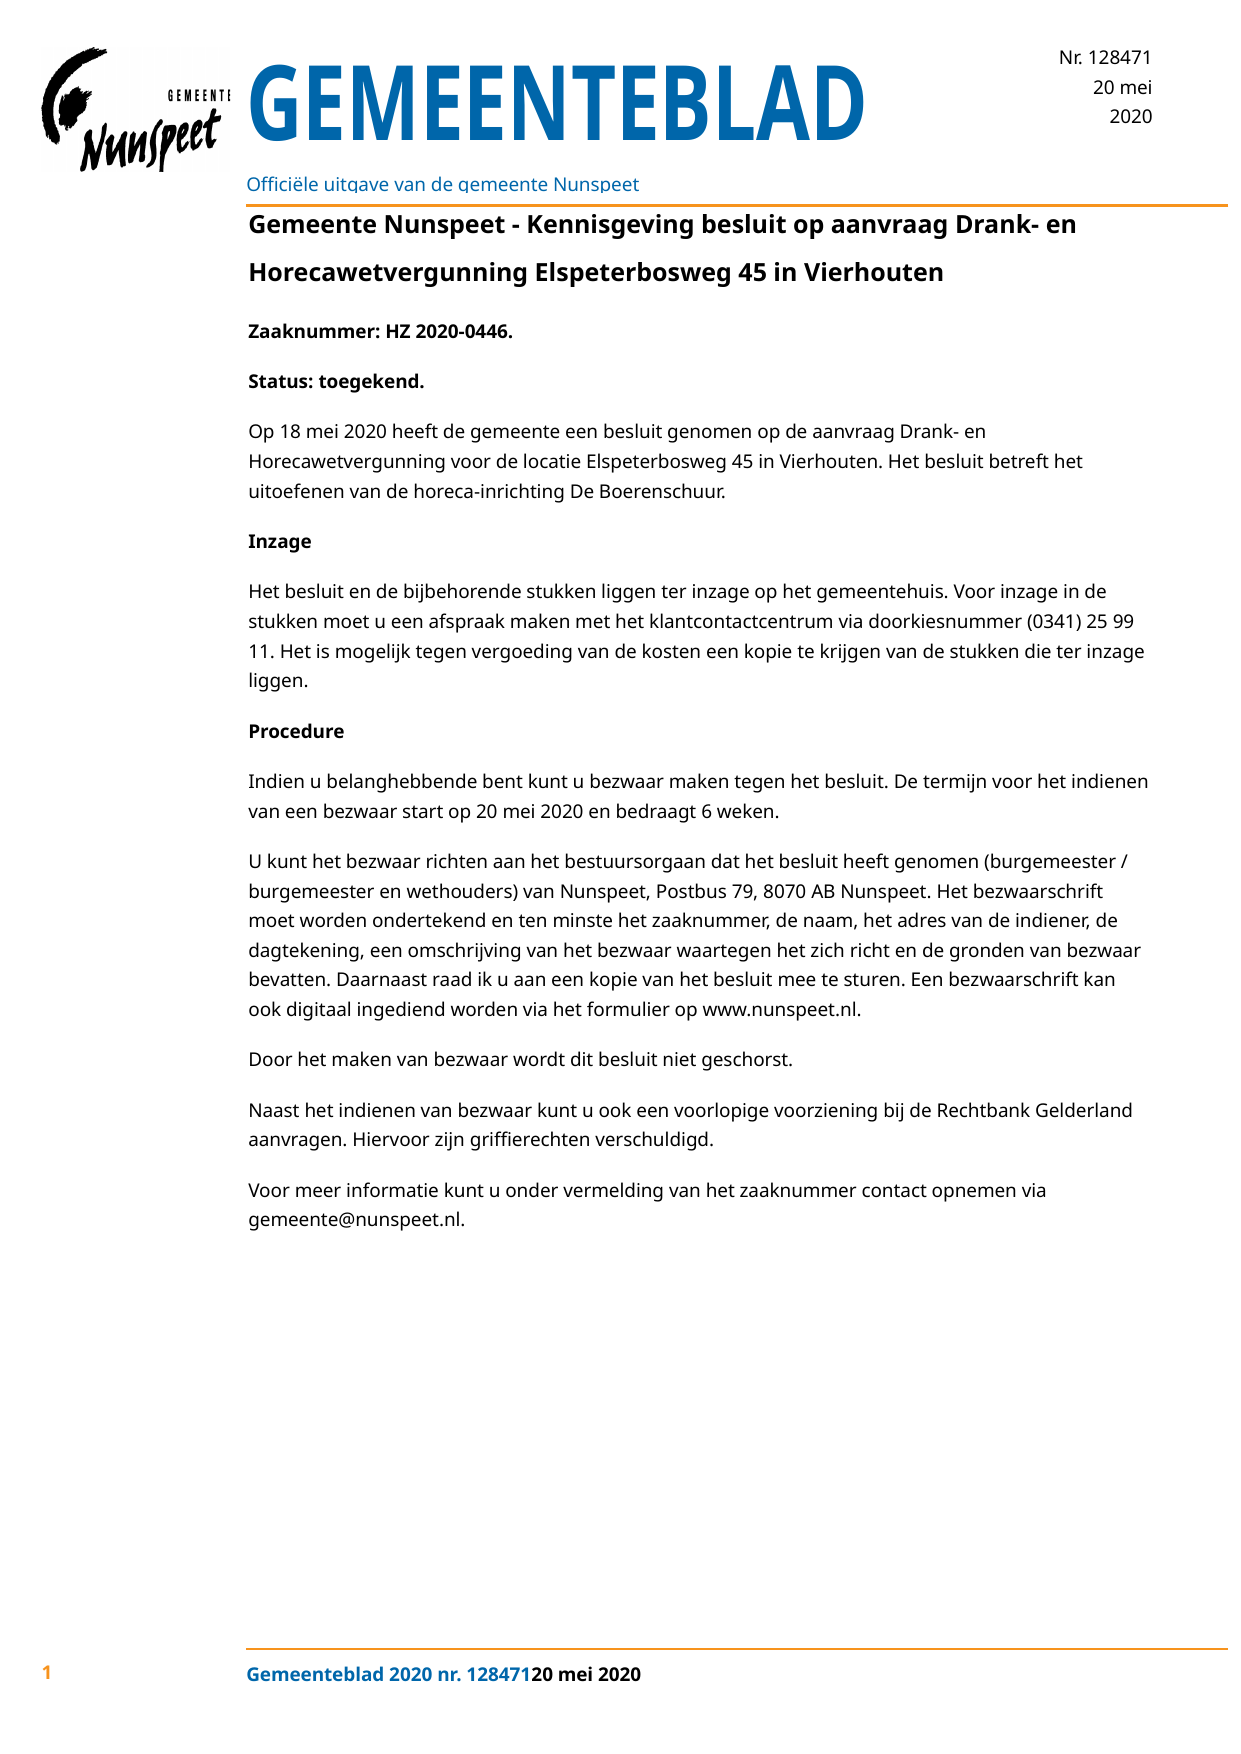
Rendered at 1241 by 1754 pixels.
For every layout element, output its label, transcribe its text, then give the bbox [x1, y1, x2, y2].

text Door het maken van bezwaar wordt dit besluit niet geschorst. [248, 1047, 1152, 1072]
text Procedure [248, 718, 1152, 744]
text Naast het indienen van bezwaar kunt u ook een voorlopige voorziening bij de Rechtbank Gelderland aanvragen. Hiervoor zijn griffierechten verschuldigd. [248, 1097, 1152, 1152]
text Het besluit en de bijbehorende stukken liggen ter inzage op het gemeentehuis. Voor inzage in de stukken moet u een afspraak maken met het klantcontactcentrum via doorkiesnummer (0341) 25 99 11. Het is mogelijk tegen vergoeding van de kosten een kopie te krijgen van de stukken die ter inzage liggen. [248, 579, 1152, 693]
text Inzage [248, 528, 1152, 554]
text Gemeente Nunspeet - Kennisgeving besluit op aanvraag Drank- en Horecawetvergunning Elspeterbosweg 45 in Vierhouten [248, 207, 1152, 288]
text Status: toegekend. [248, 368, 1152, 394]
text Voor meer informatie kunt u onder vermelding van het zaaknummer contact opnemen via gemeente@nunspeet.nl. [248, 1177, 1152, 1232]
text U kunt het bezwaar richten aan het bestuursorgaan dat het besluit heeft genomen (burgemeester / burgemeester en wethouders) van Nunspeet, Postbus 79, 8070 AB Nunspeet. Het bezwaarschrift moet worden ondertekend en ten minste het zaaknummer, de naam, het adres van de indiener, de dagtekening, een omschrijving van het bezwaar waartegen het zich richt en de gronden van bezwaar bevatten. Daarnaast raad ik u aan een kopie van het besluit mee te sturen. Een bezwaarschrift kan ook digitaal ingediend worden via het formulier op www.nunspeet.nl. [248, 848, 1152, 1022]
picture [41, 47, 231, 172]
text Indien u belanghebbende bent kunt u bezwaar maken tegen het besluit. De termijn voor het indienen van een bezwaar start op 20 mei 2020 en bedraagt 6 weken. [248, 768, 1152, 824]
text Op 18 mei 2020 heeft de gemeente een besluit genomen op de aanvraag Drank- en Horecawetvergunning voor de locatie Elspeterbosweg 45 in Vierhouten. Het besluit betreft het uitoefenen van de horeca-inrichting De Boerenschuur. [248, 419, 1152, 504]
text Zaaknummer: HZ 2020-0446. [248, 318, 1152, 344]
